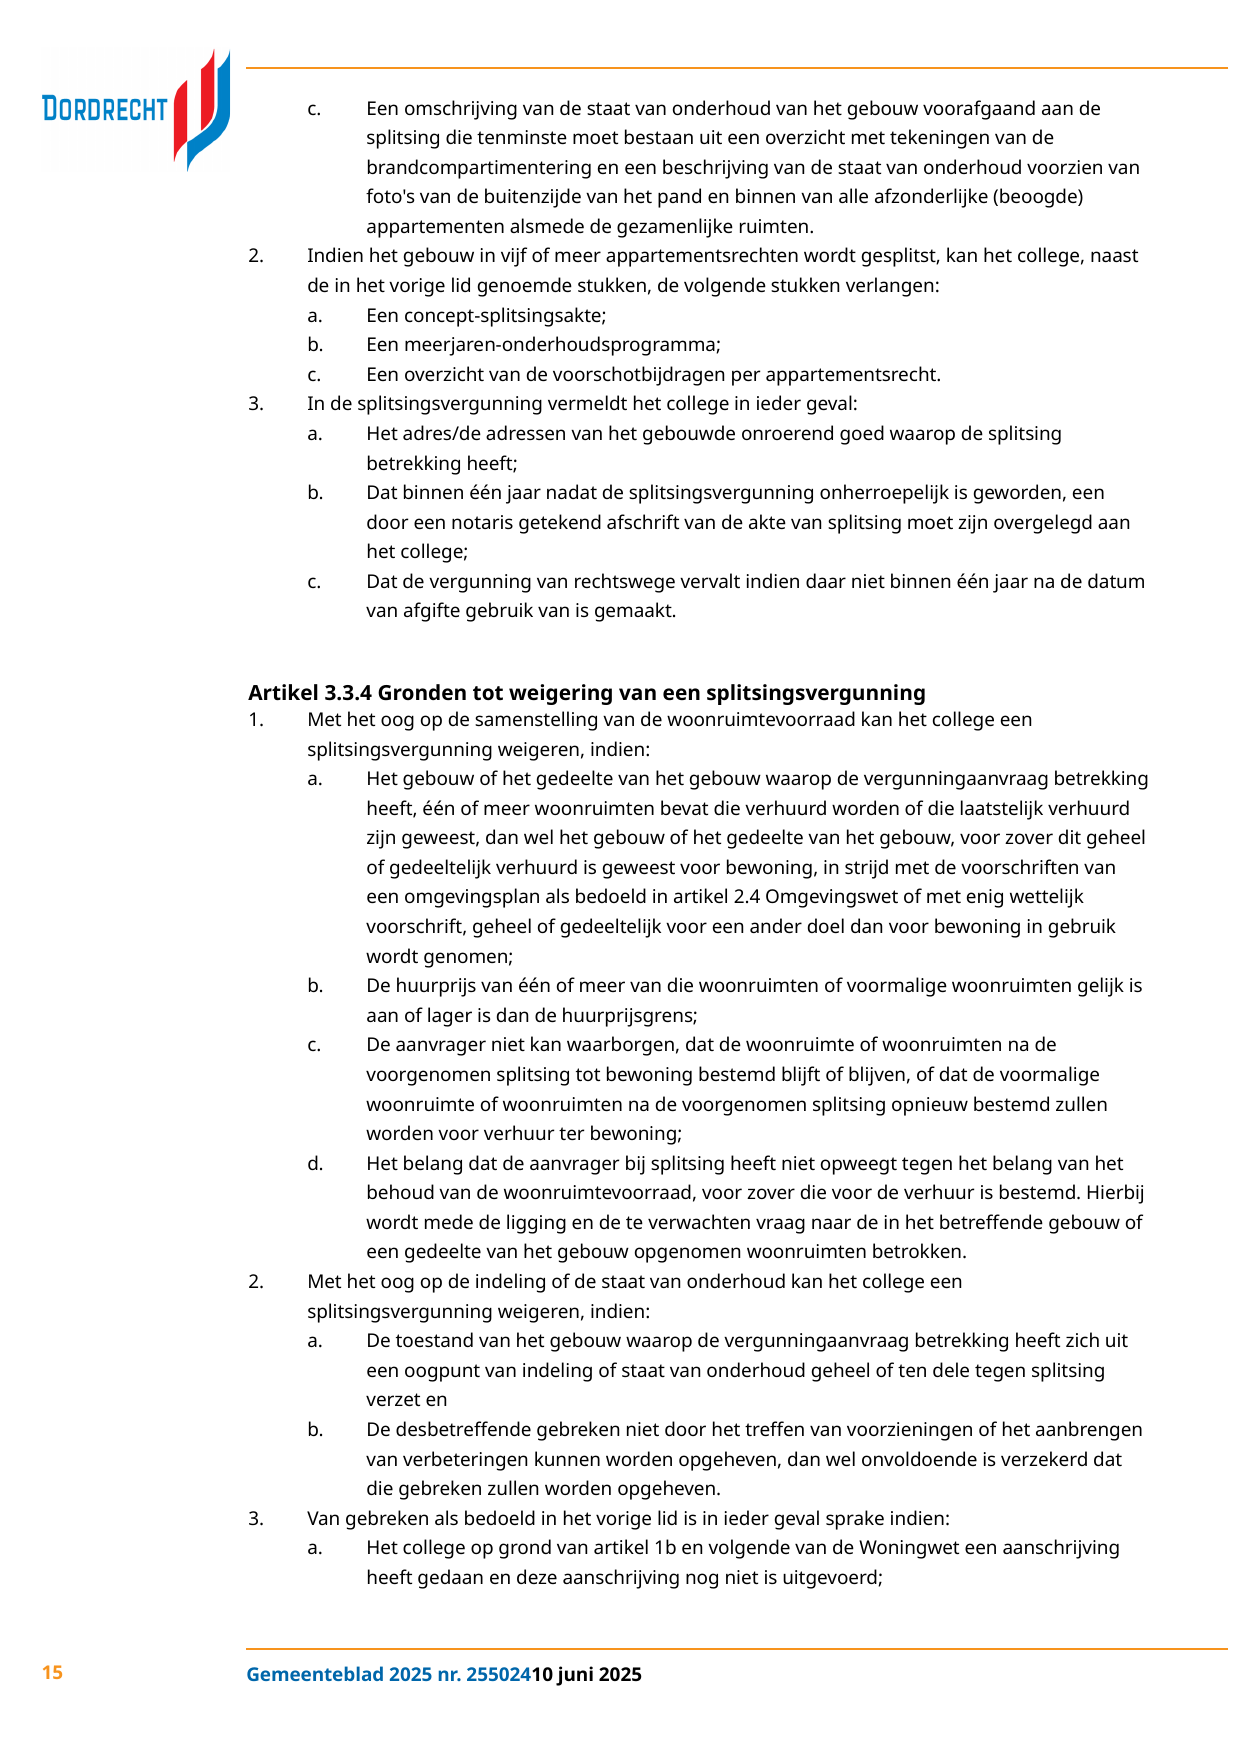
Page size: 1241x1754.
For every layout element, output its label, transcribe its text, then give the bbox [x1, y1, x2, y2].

list Een concept-splitsingsakte; [307, 302, 1152, 328]
list Het gebouw of het gedeelte van het gebouw waarop de vergunningaanvraag betrekking heeft, één of meer woonruimten bevat die verhuurd worden of die laatstelijk verhuurd zijn geweest, dan wel het gebouw of het gedeelte van het gebouw, voor zover dit geheel of gedeeltelijk verhuurd is geweest voor bewoning, in strijd met de voorschriften van een omgevingsplan als bedoeld in artikel 2.4 Omgevingswet of met enig wettelijk voorschrift, geheel of gedeeltelijk voor een ander doel dan voor bewoning in gebruik wordt genomen; [307, 765, 1152, 968]
list Een meerjaren-onderhoudsprogramma; [307, 331, 1152, 357]
list Het belang dat de aanvrager bij splitsing heeft niet opweegt tegen het belang van het behoud van de woonruimtevoorraad, voor zover die voor de verhuur is bestemd. Hierbij wordt mede de ligging en de te verwachten vraag naar de in het betreffende gebouw of een gedeelte van het gebouw opgenomen woonruimten betrokken. [307, 1150, 1152, 1264]
list Een omschrijving van de staat van onderhoud van het gebouw voorafgaand aan de splitsing die tenminste moet bestaan uit een overzicht met tekeningen van de brandcompartimentering en een beschrijving van de staat van onderhoud voorzien van foto's van de buitenzijde van het pand en binnen van alle afzonderlijke (beoogde) appartementen alsmede de gezamenlijke ruimten. [307, 95, 1152, 239]
list Met het oog op de samenstelling van de woonruimtevoorraad kan het college een splitsingsvergunning weigeren, indien: [248, 706, 1152, 761]
picture [41, 47, 231, 172]
text Artikel 3.3.4 Gronden tot weigering van een splitsingsvergunning [248, 678, 1152, 706]
list De huurprijs van één of meer van die woonruimten of voormalige woonruimten gelijk is aan of lager is dan de huurprijsgrens; [307, 972, 1152, 1028]
list Van gebreken als bedoeld in het vorige lid is in ieder geval sprake indien: [248, 1505, 1152, 1531]
list Indien het gebouw in vijf of meer appartementsrechten wordt gesplitst, kan het college, naast de in het vorige lid genoemde stukken, de volgende stukken verlangen: [248, 243, 1152, 298]
list Het college op grond van artikel 1b en volgende van de Woningwet een aanschrijving heeft gedaan en deze aanschrijving nog niet is uitgevoerd; [307, 1534, 1152, 1590]
list Een overzicht van de voorschotbijdragen per appartementsrecht. [307, 361, 1152, 387]
list De toestand van het gebouw waarop de vergunningaanvraag betrekking heeft zich uit een oogpunt van indeling of staat van onderhoud geheel of ten dele tegen splitsing verzet en [307, 1327, 1152, 1412]
list Dat binnen één jaar nadat de splitsingsvergunning onherroepelijk is geworden, een door een notaris getekend afschrift van de akte van splitsing moet zijn overgelegd aan het college; [307, 479, 1152, 564]
list In de splitsingsvergunning vermeldt het college in ieder geval: [248, 391, 1152, 416]
list De desbetreffende gebreken niet door het treffen van voorzieningen of het aanbrengen van verbeteringen kunnen worden opgeheven, dan wel onvoldoende is verzekerd dat die gebreken zullen worden opgeheven. [307, 1416, 1152, 1501]
list Dat de vergunning van rechtswege vervalt indien daar niet binnen één jaar na de datum van afgifte gebruik van is gemaakt. [307, 568, 1152, 623]
list Met het oog op de indeling of de staat van onderhoud kan het college een splitsingsvergunning weigeren, indien: [248, 1268, 1152, 1323]
list Het adres/de adressen van het gebouwde onroerend goed waarop de splitsing betrekking heeft; [307, 420, 1152, 476]
list De aanvrager niet kan waarborgen, dat de woonruimte of woonruimten na de voorgenomen splitsing tot bewoning bestemd blijft of blijven, of dat de voormalige woonruimte of woonruimten na de voorgenomen splitsing opnieuw bestemd zullen worden voor verhuur ter bewoning; [307, 1032, 1152, 1146]
